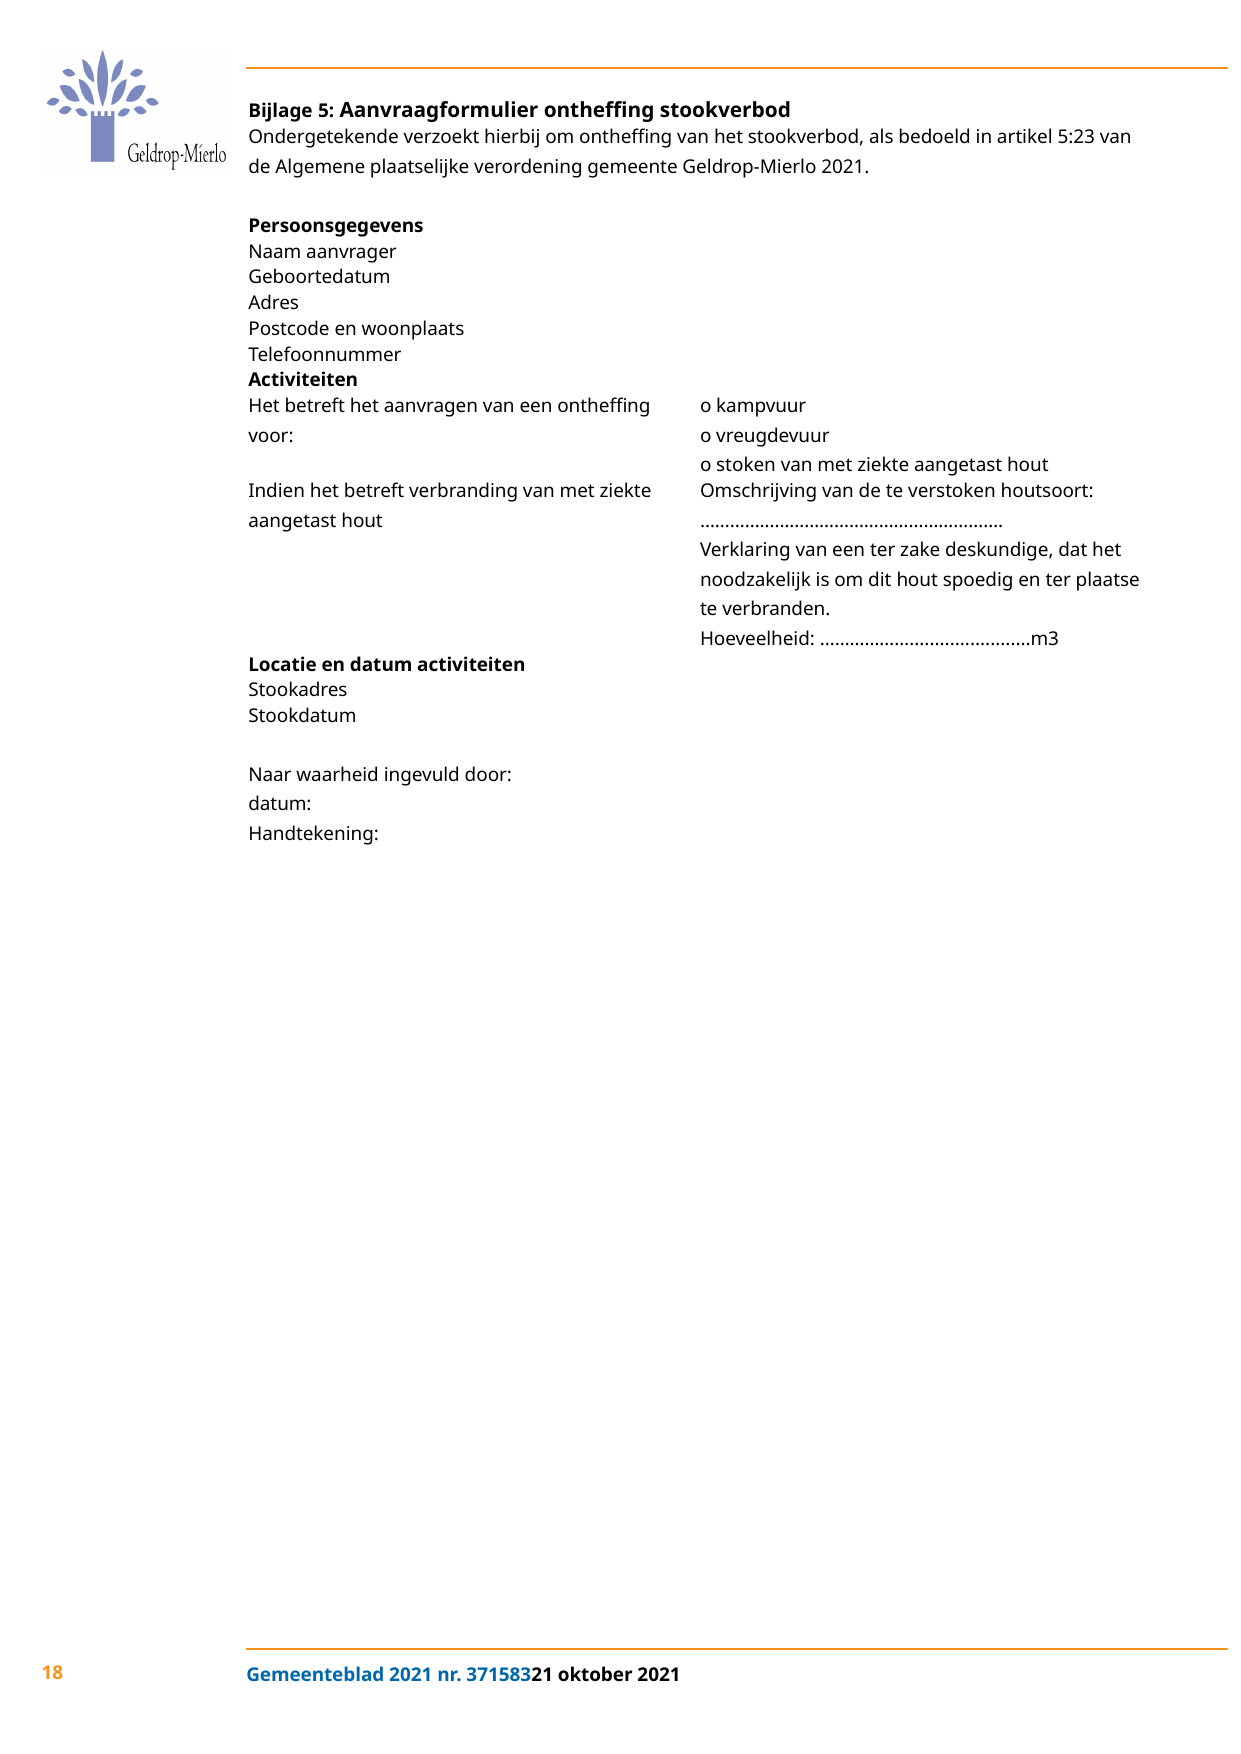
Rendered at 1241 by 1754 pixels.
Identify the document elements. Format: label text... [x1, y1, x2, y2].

table_cell Omschrijving van de te verstoken houtsoort: ……………………………………………………. Verklaring van een ter zake deskundige, dat het noodzakelijk is om dit hout spoedig en ter plaatse te verbranden. Hoeveelheid: ………………........................m3 [700, 477, 1152, 651]
table_cell Naam aanvrager [248, 238, 700, 264]
table_cell Activiteiten [248, 367, 1152, 392]
table_cell Het betreft het aanvragen van een ontheffing voor: [248, 392, 700, 477]
text Ondergetekende verzoekt hierbij om ontheffing van het stookverbod, als bedoeld in artikel 5:23 van de Algemene plaatselijke verordening gemeente Geldrop-Mierlo 2021. [248, 123, 1152, 179]
table_cell Geboortedatum [248, 264, 700, 289]
table_cell Locatie en datum activiteiten [248, 651, 1152, 677]
text Handtekening: [248, 820, 1152, 846]
table_cell [700, 289, 1152, 315]
table_cell [700, 341, 1152, 367]
table_cell [700, 677, 1152, 702]
table_cell Postcode en woonplaats [248, 315, 700, 341]
table_cell Stookdatum [248, 702, 700, 728]
table_cell [700, 238, 1152, 264]
table_cell Adres [248, 289, 700, 315]
text datum: [248, 790, 1152, 816]
table_cell [700, 315, 1152, 341]
table_cell Indien het betreft verbranding van met ziekte aangetast hout [248, 477, 700, 651]
text Bijlage 5: Aanvraagformulier ontheffing stookverbod [248, 95, 1152, 123]
table_cell Telefoonnummer [248, 341, 700, 367]
table_cell o kampvuur o vreugdevuur o stoken van met ziekte aangetast hout [700, 392, 1152, 477]
table_cell [700, 702, 1152, 728]
picture [41, 47, 231, 172]
table_cell [700, 264, 1152, 289]
text Naar waarheid ingevuld door: [248, 761, 1152, 787]
table_cell Stookadres [248, 677, 700, 702]
table_header Persoonsgegevens [248, 212, 1152, 238]
